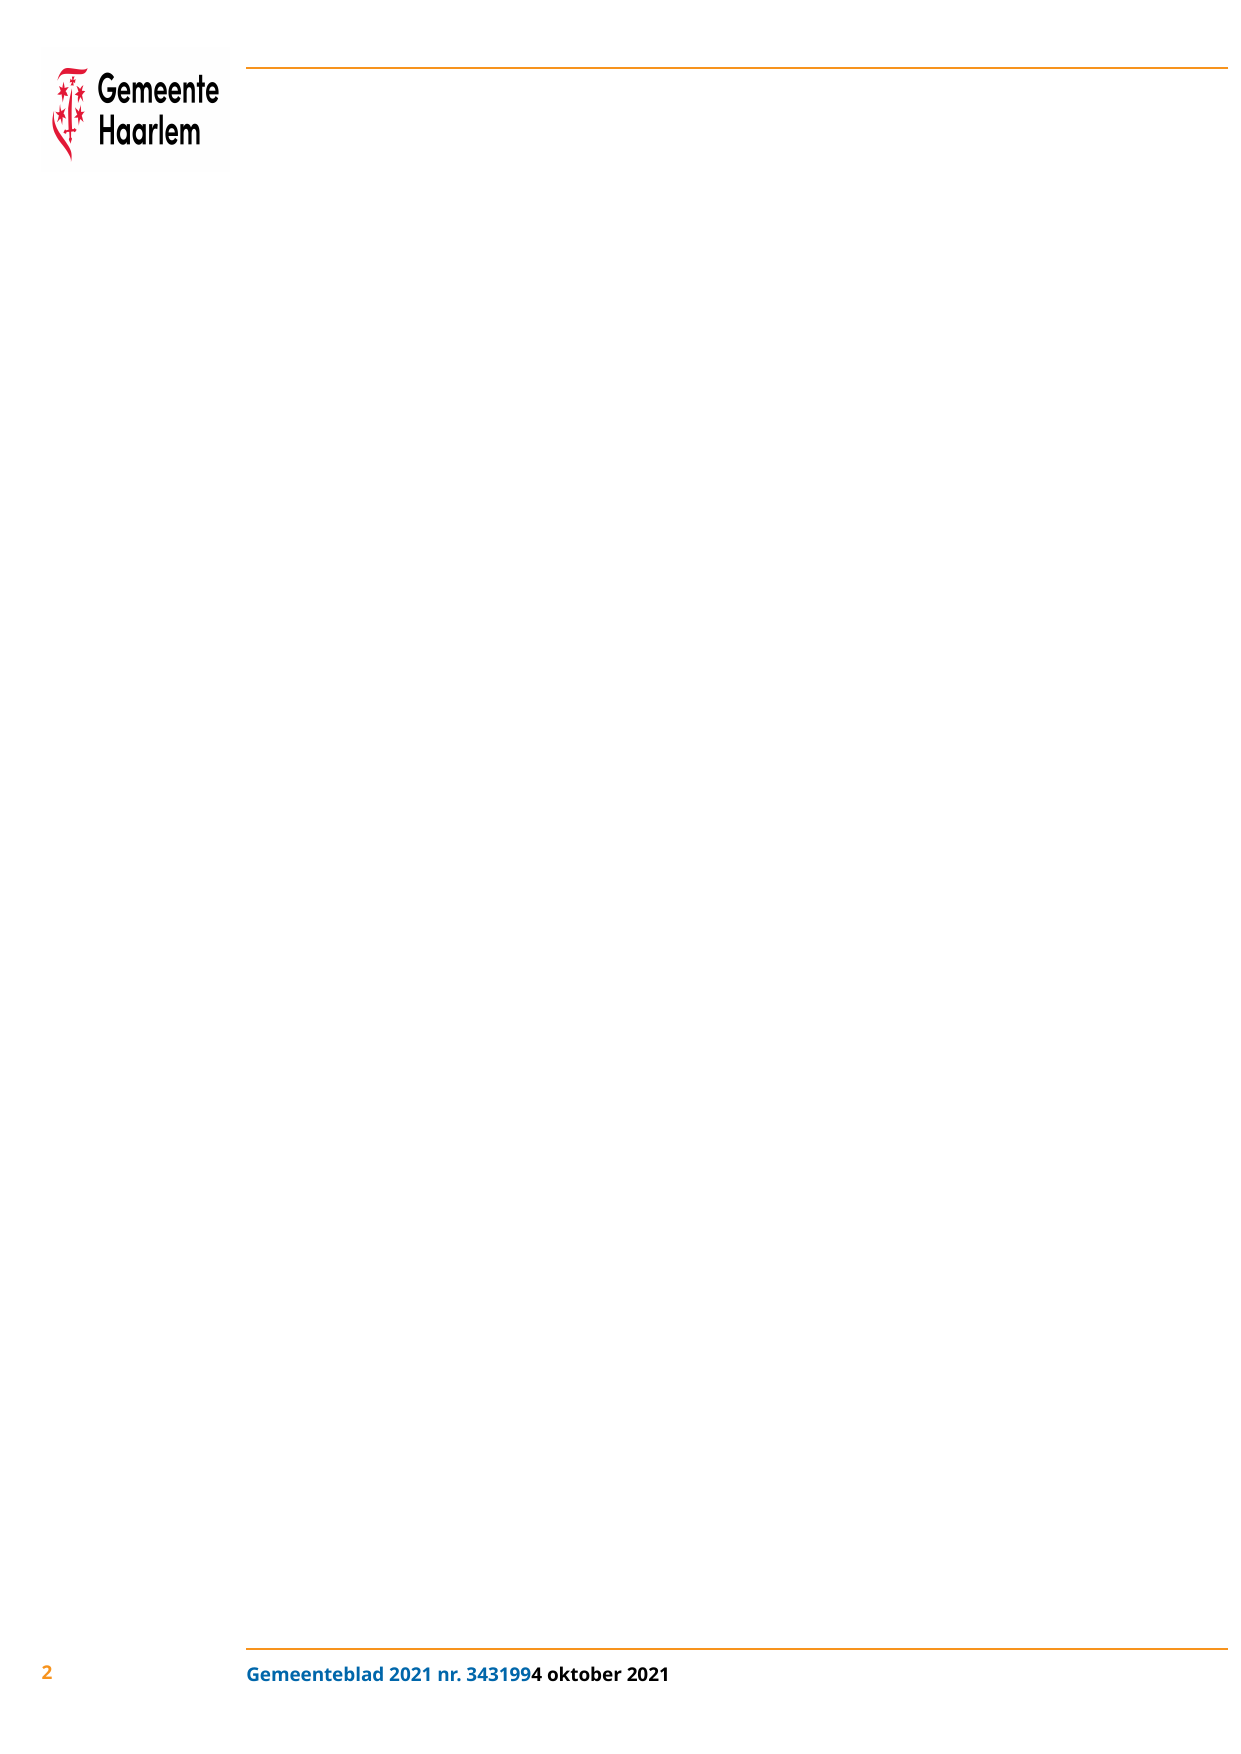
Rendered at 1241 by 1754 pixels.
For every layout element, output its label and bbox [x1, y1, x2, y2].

picture [41, 47, 231, 172]
